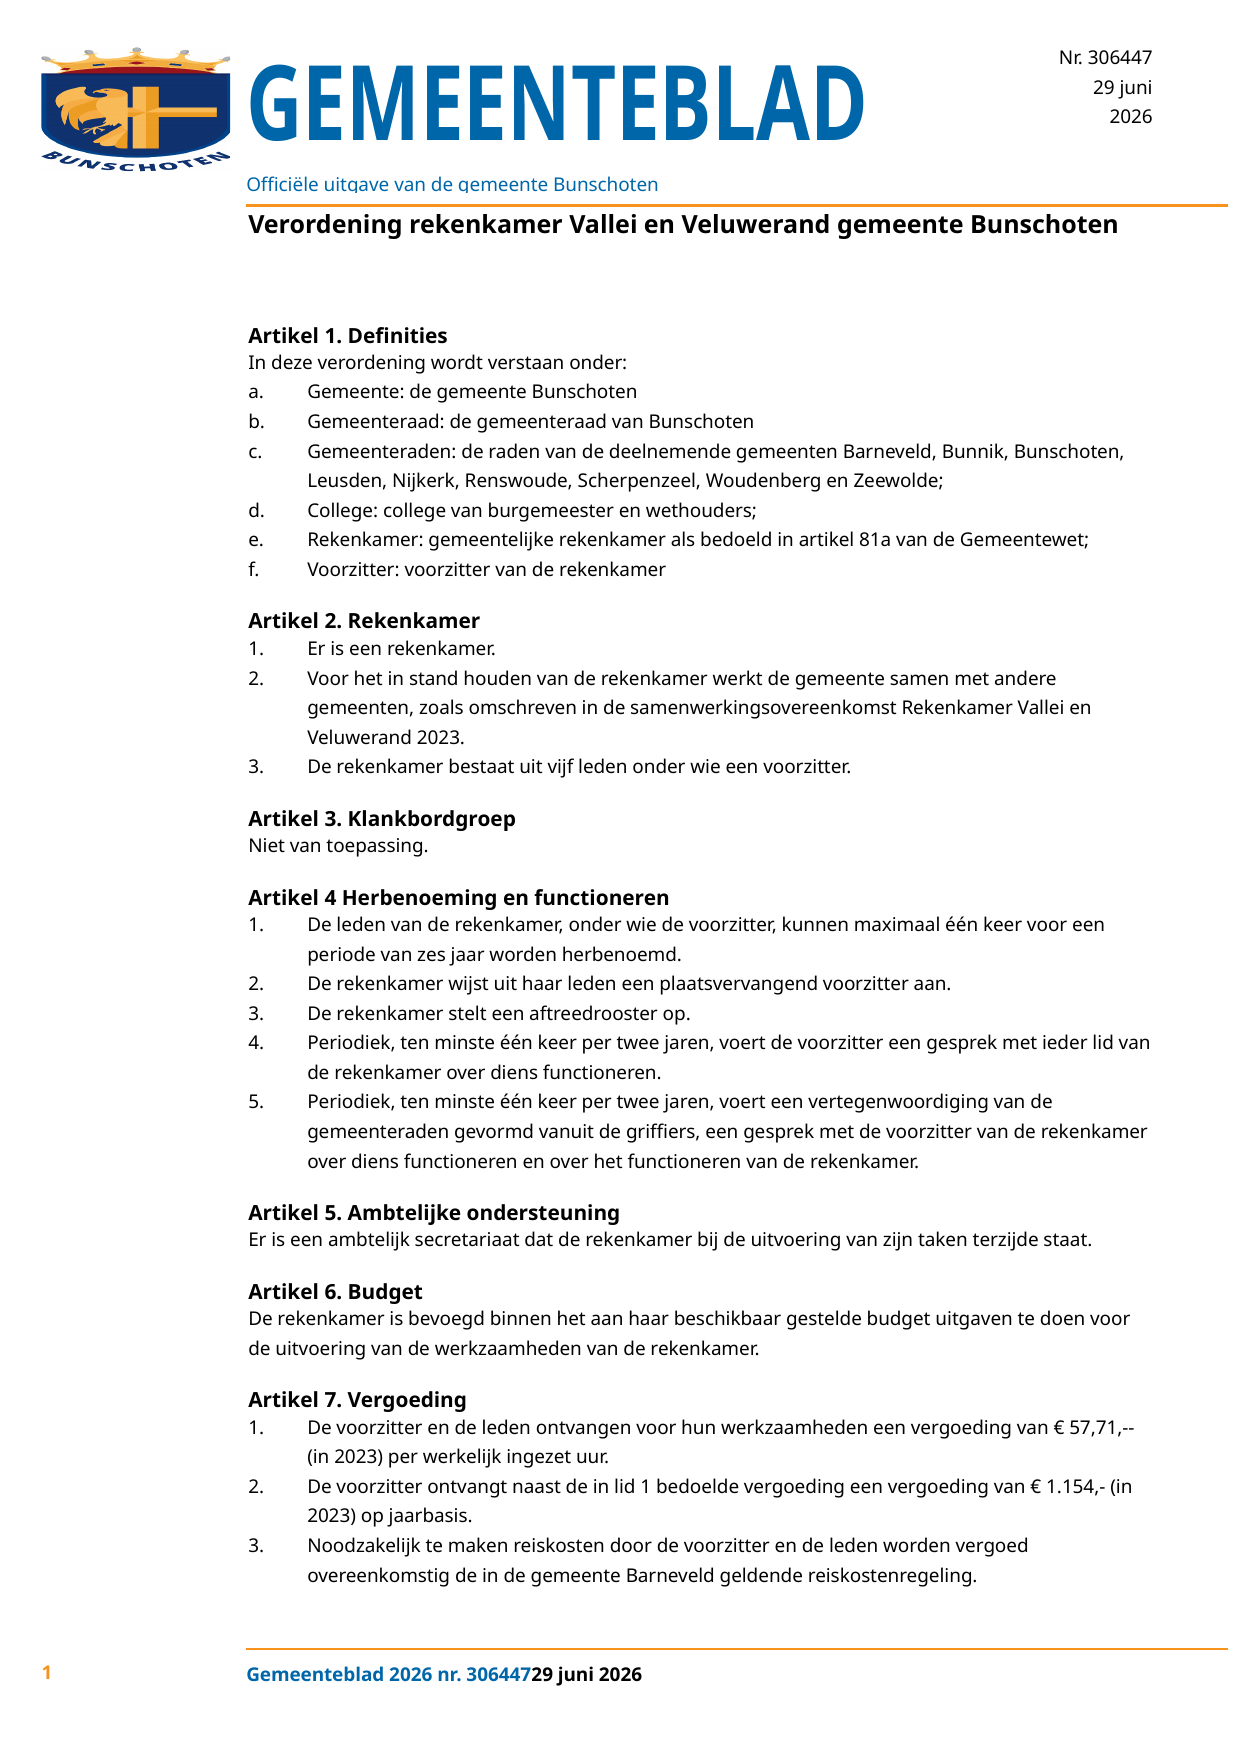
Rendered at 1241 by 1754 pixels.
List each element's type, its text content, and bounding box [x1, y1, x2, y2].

list Er is een rekenkamer. [248, 635, 1152, 661]
text Artikel 7. Vergoeding [248, 1386, 1152, 1414]
text Verordening rekenkamer Vallei en Veluwerand gemeente Bunschoten [248, 207, 1152, 241]
list Voor het in stand houden van de rekenkamer werkt de gemeente samen met andere gemeenten, zoals omschreven in de samenwerkingsovereenkomst Rekenkamer Vallei en Veluwerand 2023. [248, 665, 1152, 749]
list De voorzitter ontvangt naast de in lid 1 bedoelde vergoeding een vergoeding van € 1.154,- (in 2023) op jaarbasis. [248, 1473, 1152, 1528]
text Niet van toepassing. [248, 832, 1152, 858]
list Gemeente: de gemeente Bunschoten [248, 379, 1152, 404]
list College: college van burgemeester en wethouders; [248, 497, 1152, 523]
text Artikel 3. Klankbordgroep [248, 804, 1152, 832]
list De rekenkamer bestaat uit vijf leden onder wie een voorzitter. [248, 753, 1152, 779]
list De voorzitter en de leden ontvangen voor hun werkzaamheden een vergoeding van € 57,71,-- (in 2023) per werkelijk ingezet uur. [248, 1414, 1152, 1469]
list Periodiek, ten minste één keer per twee jaren, voert de voorzitter een gesprek met ieder lid van de rekenkamer over diens functioneren. [248, 1029, 1152, 1085]
picture [41, 47, 231, 172]
text Artikel 1. Definities [248, 321, 1152, 349]
text Artikel 5. Ambtelijke ondersteuning [248, 1198, 1152, 1227]
list Voorzitter: voorzitter van de rekenkamer [248, 556, 1152, 582]
text Er is een ambtelijk secretariaat dat de rekenkamer bij de uitvoering van zijn taken terzijde staat. [248, 1227, 1152, 1252]
list Gemeenteraden: de raden van de deelnemende gemeenten Barneveld, Bunnik, Bunschoten, Leusden, Nijkerk, Renswoude, Scherpenzeel, Woudenberg en Zeewolde; [248, 438, 1152, 493]
list De rekenkamer stelt een aftreedrooster op. [248, 1000, 1152, 1026]
list De leden van de rekenkamer, onder wie de voorzitter, kunnen maximaal één keer voor een periode van zes jaar worden herbenoemd. [248, 911, 1152, 966]
text In deze verordening wordt verstaan onder: [248, 349, 1152, 375]
text Artikel 2. Rekenkamer [248, 607, 1152, 635]
list Periodiek, ten minste één keer per twee jaren, voert een vertegenwoordiging van de gemeenteraden gevormd vanuit de griffiers, een gesprek met de voorzitter van de rekenkamer over diens functioneren en over het functioneren van de rekenkamer. [248, 1089, 1152, 1173]
text Artikel 6. Budget [248, 1277, 1152, 1306]
list Noodzakelijk te maken reiskosten door de voorzitter en de leden worden vergoed overeenkomstig de in de gemeente Barneveld geldende reiskostenregeling. [248, 1532, 1152, 1588]
list De rekenkamer wijst uit haar leden een plaatsvervangend voorzitter aan. [248, 970, 1152, 996]
list Gemeenteraad: de gemeenteraad van Bunschoten [248, 408, 1152, 434]
text Artikel 4 Herbenoeming en functioneren [248, 883, 1152, 911]
text De rekenkamer is bevoegd binnen het aan haar beschikbaar gestelde budget uitgaven te doen voor de uitvoering van de werkzaamheden van de rekenkamer. [248, 1306, 1152, 1361]
list Rekenkamer: gemeentelijke rekenkamer als bedoeld in artikel 81a van de Gemeentewet; [248, 527, 1152, 552]
